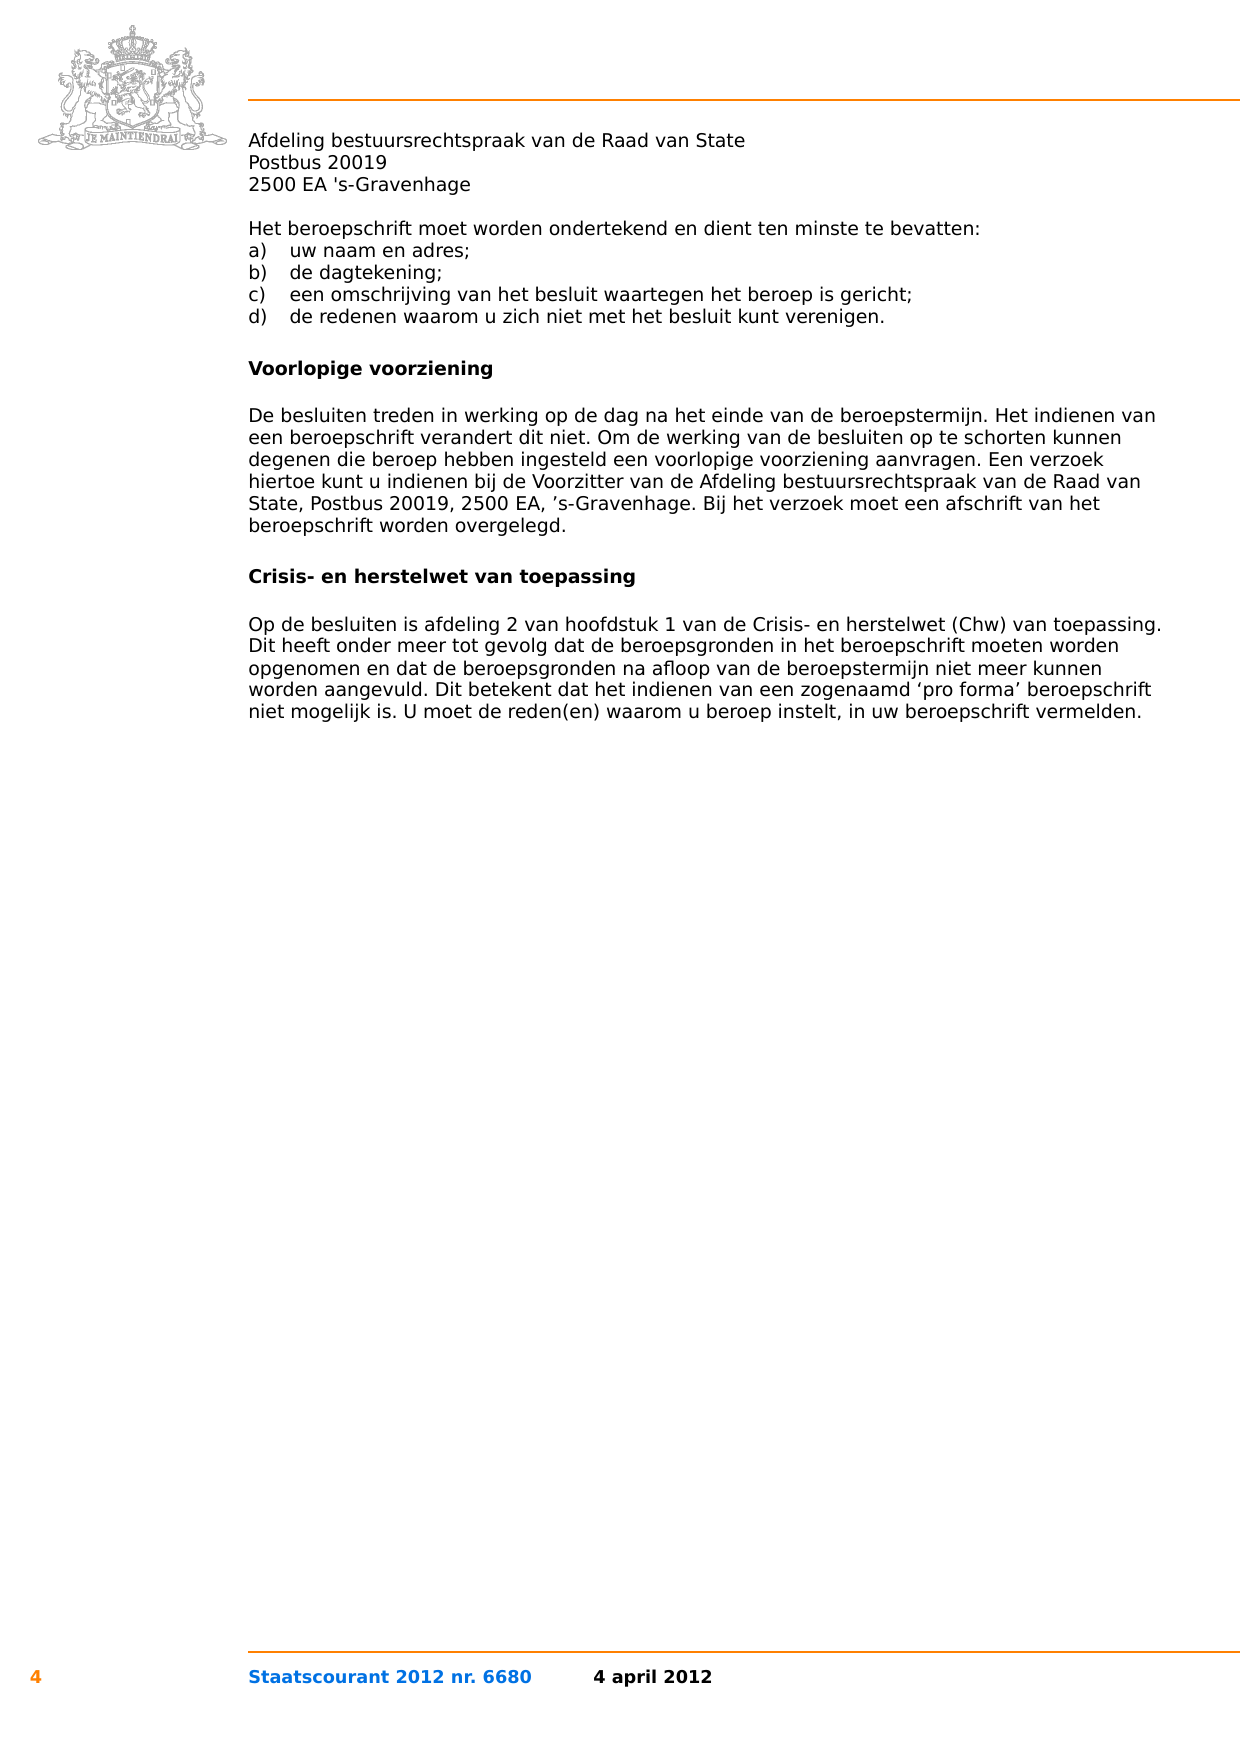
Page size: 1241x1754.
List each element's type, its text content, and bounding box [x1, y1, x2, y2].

text a) uw naam en adres; [248, 240, 1163, 262]
text 2500 EA 's-Gravenhage [248, 174, 1163, 196]
text Postbus 20019 [248, 152, 1163, 174]
subtitle Crisis- en herstelwet van toepassing [248, 566, 1163, 588]
subtitle Voorlopige voorziening [248, 358, 1163, 379]
text De besluiten treden in werking op de dag na het einde van de beroepstermijn. Het indienen van een beroepschrift verandert dit niet. Om de werking van de besluiten op te schorten kunnen degenen die beroep hebben ingesteld een voorlopige voorziening aanvragen. Een verzoek hiertoe kunt u indienen bij de Voorzitter van de Afdeling bestuursrechtspraak van de Raad van State, Postbus 20019, 2500 EA, ’s-Gravenhage. Bij het verzoek moet een afschrift van het beroepschrift worden overgelegd. [248, 404, 1163, 536]
text Op de besluiten is afdeling 2 van hoofdstuk 1 van de Crisis- en herstelwet (Chw) van toepassing. Dit heeft onder meer tot gevolg dat de beroepsgronden in het beroepschrift moeten worden opgenomen en dat de beroepsgronden na afloop van de beroepstermijn niet meer kunnen worden aangevuld. Dit betekent dat het indienen van een zogenaamd ‘pro forma’ beroepschrift niet mogelijk is. U moet de reden(en) waarom u beroep instelt, in uw beroepschrift vermelden. [248, 613, 1163, 723]
picture [38, 25, 227, 150]
text Afdeling bestuursrechtspraak van de Raad van State [248, 130, 1163, 152]
text c) een omschrijving van het besluit waartegen het beroep is gericht; [248, 284, 1163, 306]
text d) de redenen waarom u zich niet met het besluit kunt verenigen. [248, 306, 1163, 328]
text Het beroepschrift moet worden ondertekend en dient ten minste te bevatten: [248, 218, 1163, 240]
text b) de dagtekening; [248, 262, 1163, 284]
